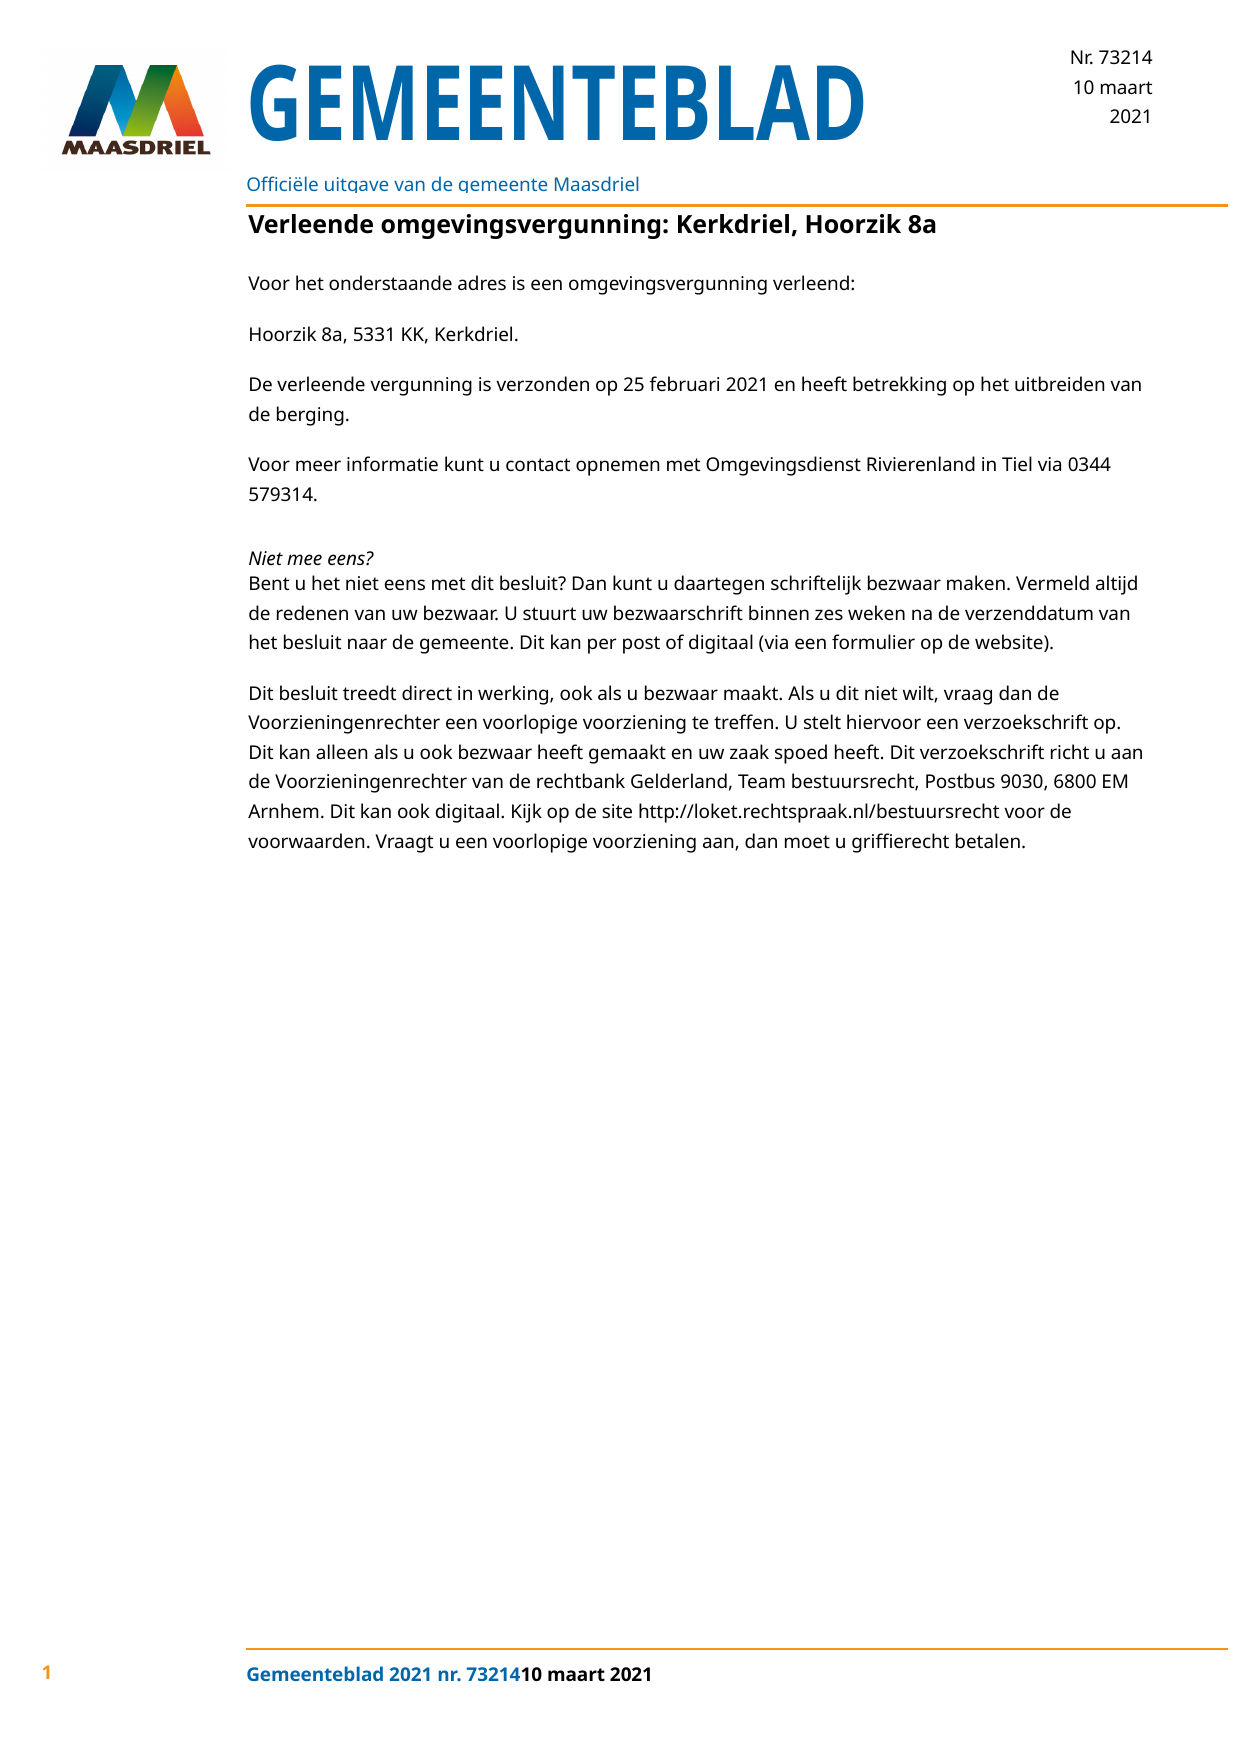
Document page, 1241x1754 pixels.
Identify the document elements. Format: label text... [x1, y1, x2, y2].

picture [41, 47, 231, 172]
text Niet mee eens? [248, 545, 1152, 570]
text Voor meer informatie kunt u contact opnemen met Omgevingsdienst Rivierenland in Tiel via 0344 579314. [248, 451, 1152, 506]
text Verleende omgevingsvergunning: Kerkdriel, Hoorzik 8a [248, 207, 1152, 241]
text Dit besluit treedt direct in werking, ook als u bezwaar maakt. Als u dit niet wilt, vraag dan de Voorzieningenrechter een voorlopige voorziening te treffen. U stelt hiervoor een verzoekschrift op. Dit kan alleen als u ook bezwaar heeft gemaakt en uw zaak spoed heeft. Dit verzoekschrift richt u aan de Voorzieningenrechter van de rechtbank Gelderland, Team bestuursrecht, Postbus 9030, 6800 EM Arnhem. Dit kan ook digitaal. Kijk op de site http://loket.rechtspraak.nl/bestuursrecht voor de voorwaarden. Vraagt u een voorlopige voorziening aan, dan moet u griffierecht betalen. [248, 680, 1152, 854]
text Hoorzik 8a, 5331 KK, Kerkdriel. [248, 321, 1152, 346]
text Voor het onderstaande adres is een omgevingsvergunning verleend: [248, 270, 1152, 296]
text Bent u het niet eens met dit besluit? Dan kunt u daartegen schriftelijk bezwaar maken. Vermeld altijd de redenen van uw bezwaar. U stuurt uw bezwaarschrift binnen zes weken na de verzenddatum van het besluit naar de gemeente. Dit kan per post of digitaal (via een formulier op de website). [248, 570, 1152, 655]
text De verleende vergunning is verzonden op 25 februari 2021 en heeft betrekking op het uitbreiden van de berging. [248, 371, 1152, 426]
